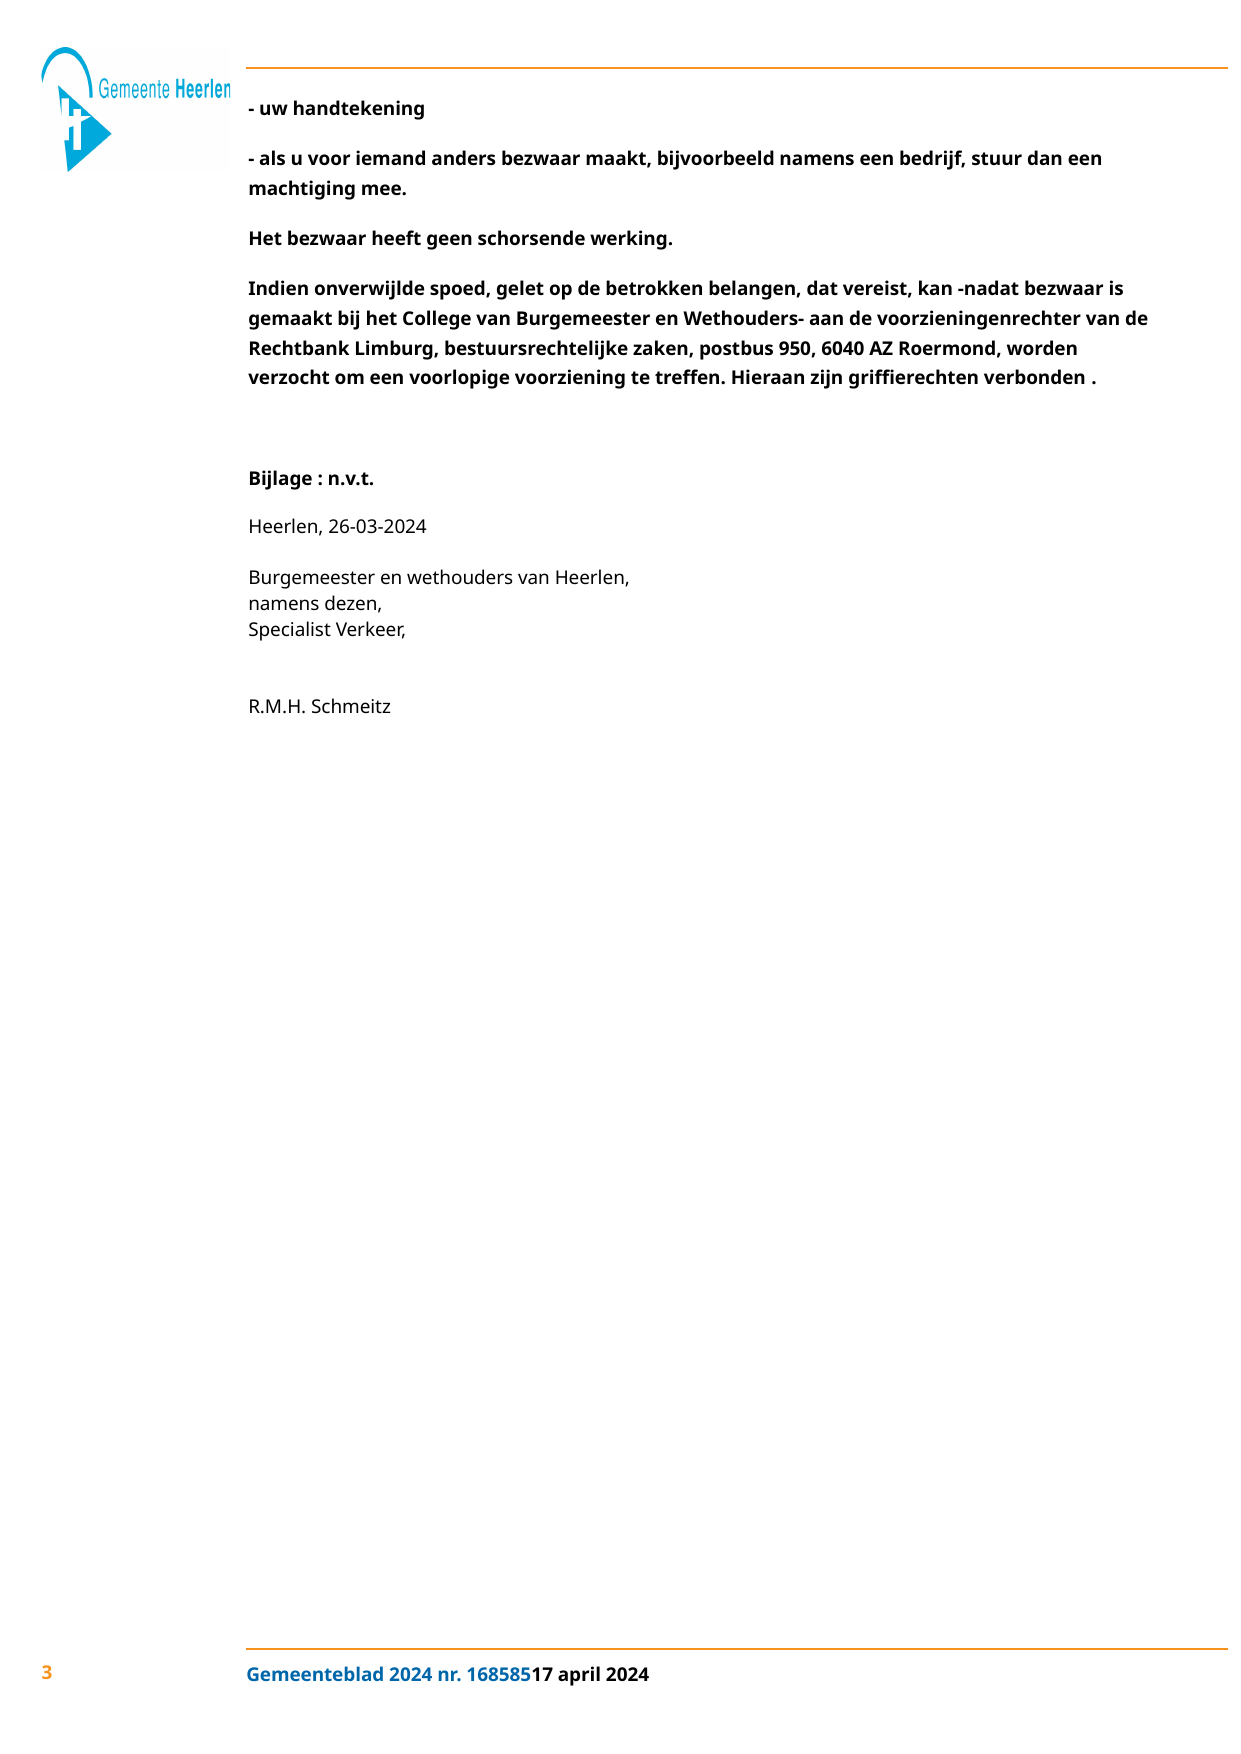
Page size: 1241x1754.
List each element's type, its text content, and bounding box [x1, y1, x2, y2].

picture [41, 47, 59, 70]
text Heerlen, 26-03-2024 [248, 513, 1152, 539]
text Indien onverwijlde spoed, gelet op de betrokken belangen, dat vereist, kan -nadat bezwaar is gemaakt bij het College van Burgemeester en Wethouders- aan de voorzieningenrechter van de Rechtbank Limburg, bestuursrechtelijke zaken, postbus 950, 6040 AZ Roermond, worden verzocht om een voorlopige voorziening te treffen. Hieraan zijn griffierechten verbonden . [248, 276, 1152, 390]
text - uw handtekening [248, 95, 1152, 121]
text Het bezwaar heeft geen schorsende werking. [248, 225, 1152, 251]
picture [41, 47, 231, 172]
text R.M.H. Schmeitz [248, 693, 1152, 719]
text - als u voor iemand anders bezwaar maakt, bijvoorbeeld namens een bedrijf, stuur dan een machtiging mee. [248, 145, 1152, 201]
text Specialist Verkeer, [248, 616, 1152, 642]
text Bijlage : n.v.t. [248, 465, 1152, 491]
text Burgemeester en wethouders van Heerlen, [248, 564, 1152, 590]
text namens dezen, [248, 590, 1152, 616]
